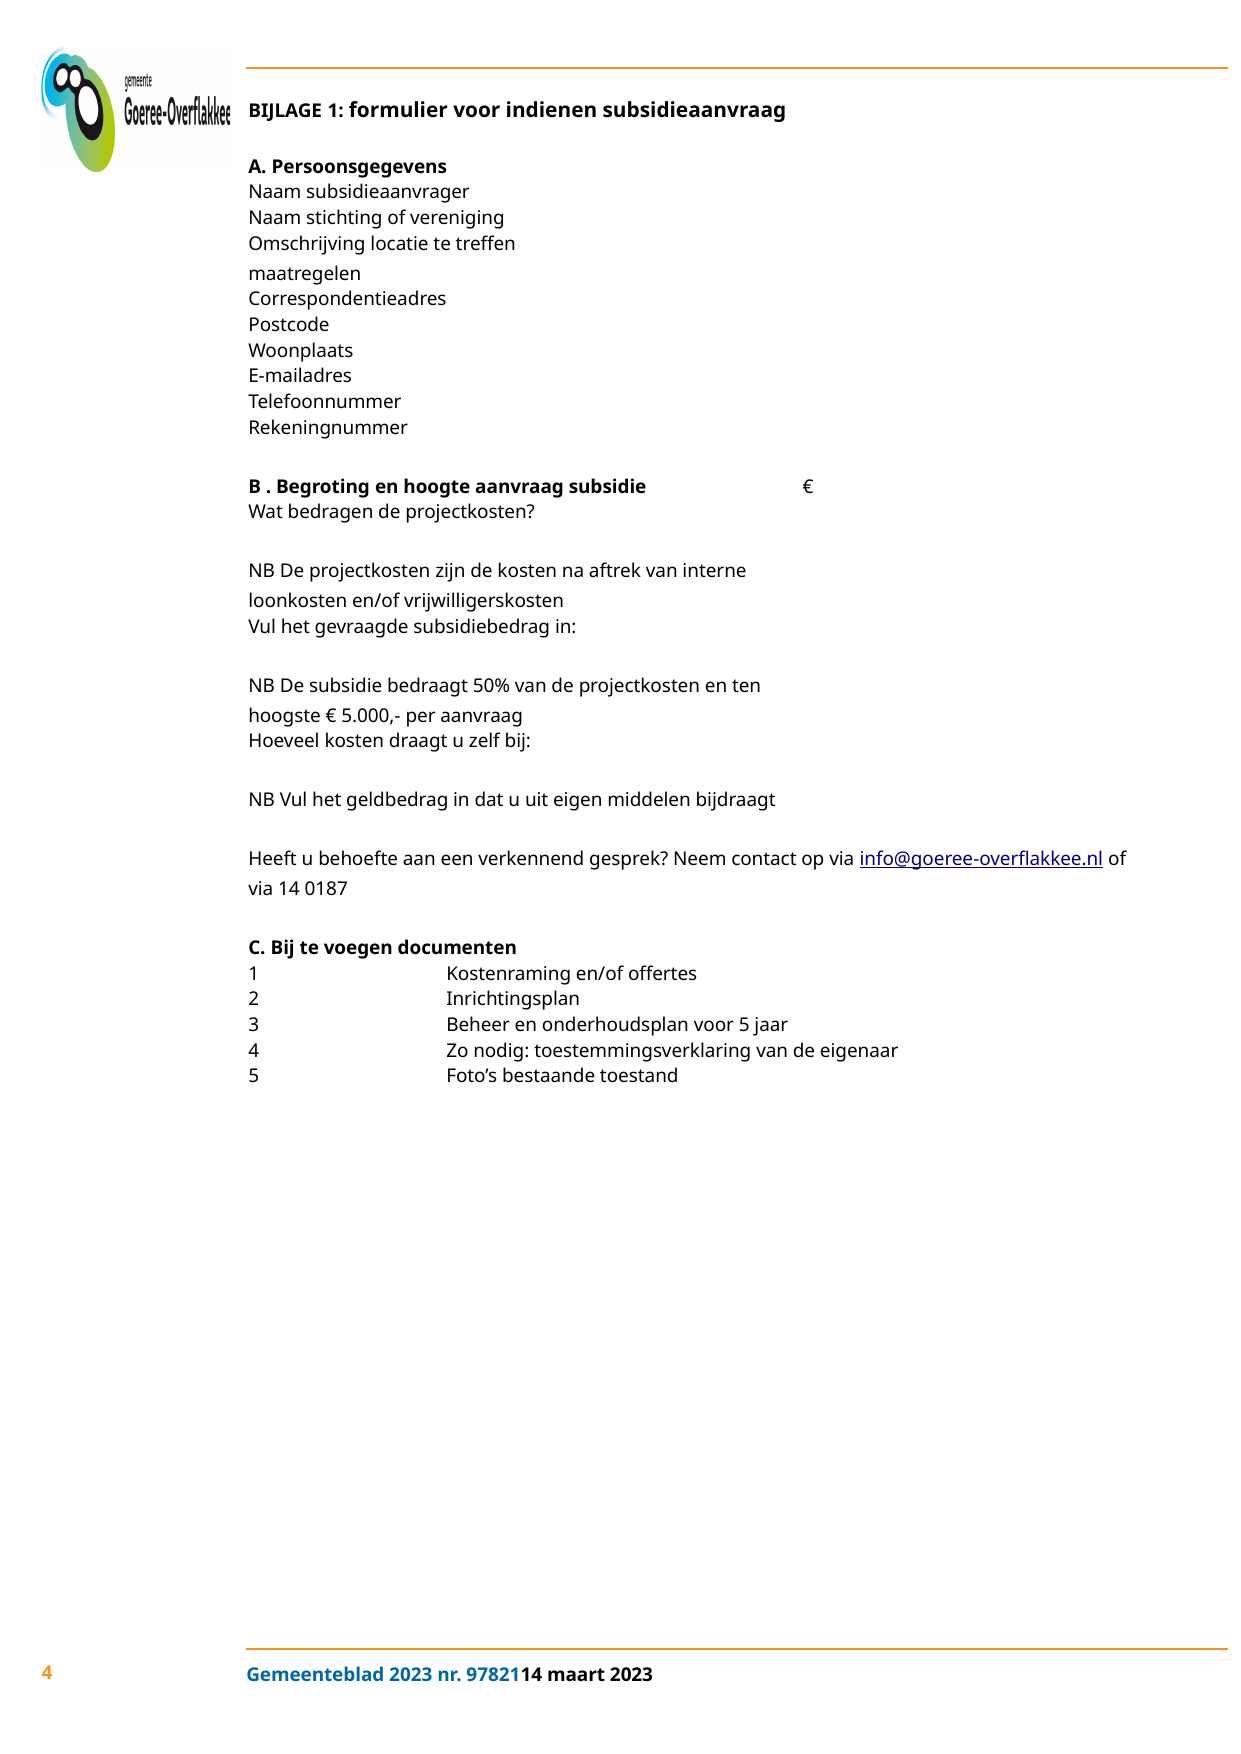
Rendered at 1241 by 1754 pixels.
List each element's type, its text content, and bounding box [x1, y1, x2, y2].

table_cell Naam stichting of vereniging [248, 205, 577, 230]
table_cell [577, 311, 1152, 337]
text BIJLAGE 1: formulier voor indienen subsidieaanvraag [248, 95, 1152, 123]
table_header B . Begroting en hoogte aanvraag subsidie [248, 473, 802, 498]
table_cell Woonplaats [248, 337, 577, 363]
table_cell 3 [248, 1011, 446, 1037]
table_cell 1 [248, 960, 446, 986]
table_cell 2 [248, 986, 446, 1011]
table_cell [577, 230, 1152, 286]
table_cell [577, 286, 1152, 311]
table_cell Naam subsidieaanvrager [248, 179, 577, 204]
table_cell [577, 337, 1152, 363]
table_cell Vul het gevraagde subsidiebedrag in: NB De subsidie bedraagt 50% van de projectkosten en ten hoogste € 5.000,- per aanvraag [248, 613, 802, 727]
table_cell Kostenraming en/of offertes [446, 960, 1152, 986]
table_cell 4 [248, 1037, 446, 1063]
table_cell Beheer en onderhoudsplan voor 5 jaar [446, 1011, 1152, 1037]
table_cell [577, 205, 1152, 230]
table_header C. Bij te voegen documenten [248, 934, 1152, 960]
table_cell [577, 179, 1152, 204]
text Heeft u behoefte aan een verkennend gesprek? Neem contact op via info@goeree-overflakkee.nl of via 14 0187 [248, 845, 1152, 901]
table_header € [803, 473, 1152, 498]
table_cell Postcode [248, 311, 577, 337]
table_cell [803, 613, 1152, 727]
table_header [577, 153, 1152, 179]
table_cell Omschrijving locatie te treffen maatregelen [248, 230, 577, 286]
table_cell Rekeningnummer [248, 414, 577, 440]
table_cell [577, 414, 1152, 440]
table_cell Inrichtingsplan [446, 986, 1152, 1011]
picture [41, 47, 231, 172]
table_header A. Persoonsgegevens [248, 153, 577, 179]
table_cell Telefoonnummer [248, 389, 577, 414]
table_cell Wat bedragen de projectkosten? NB De projectkosten zijn de kosten na aftrek van interne loonkosten en/of vrijwilligerskosten [248, 499, 802, 613]
table_cell [577, 389, 1152, 414]
table_cell Hoeveel kosten draagt u zelf bij: NB Vul het geldbedrag in dat u uit eigen middelen bijdraagt [248, 728, 802, 812]
table_cell Zo nodig: toestemmingsverklaring van de eigenaar [446, 1037, 1152, 1063]
table_cell [803, 499, 1152, 613]
table_cell [577, 363, 1152, 388]
table_cell [803, 728, 1152, 812]
table_cell Correspondentieadres [248, 286, 577, 311]
table_cell Foto’s bestaande toestand [446, 1063, 1152, 1088]
table_cell E-mailadres [248, 363, 577, 388]
table_cell 5 [248, 1063, 446, 1088]
